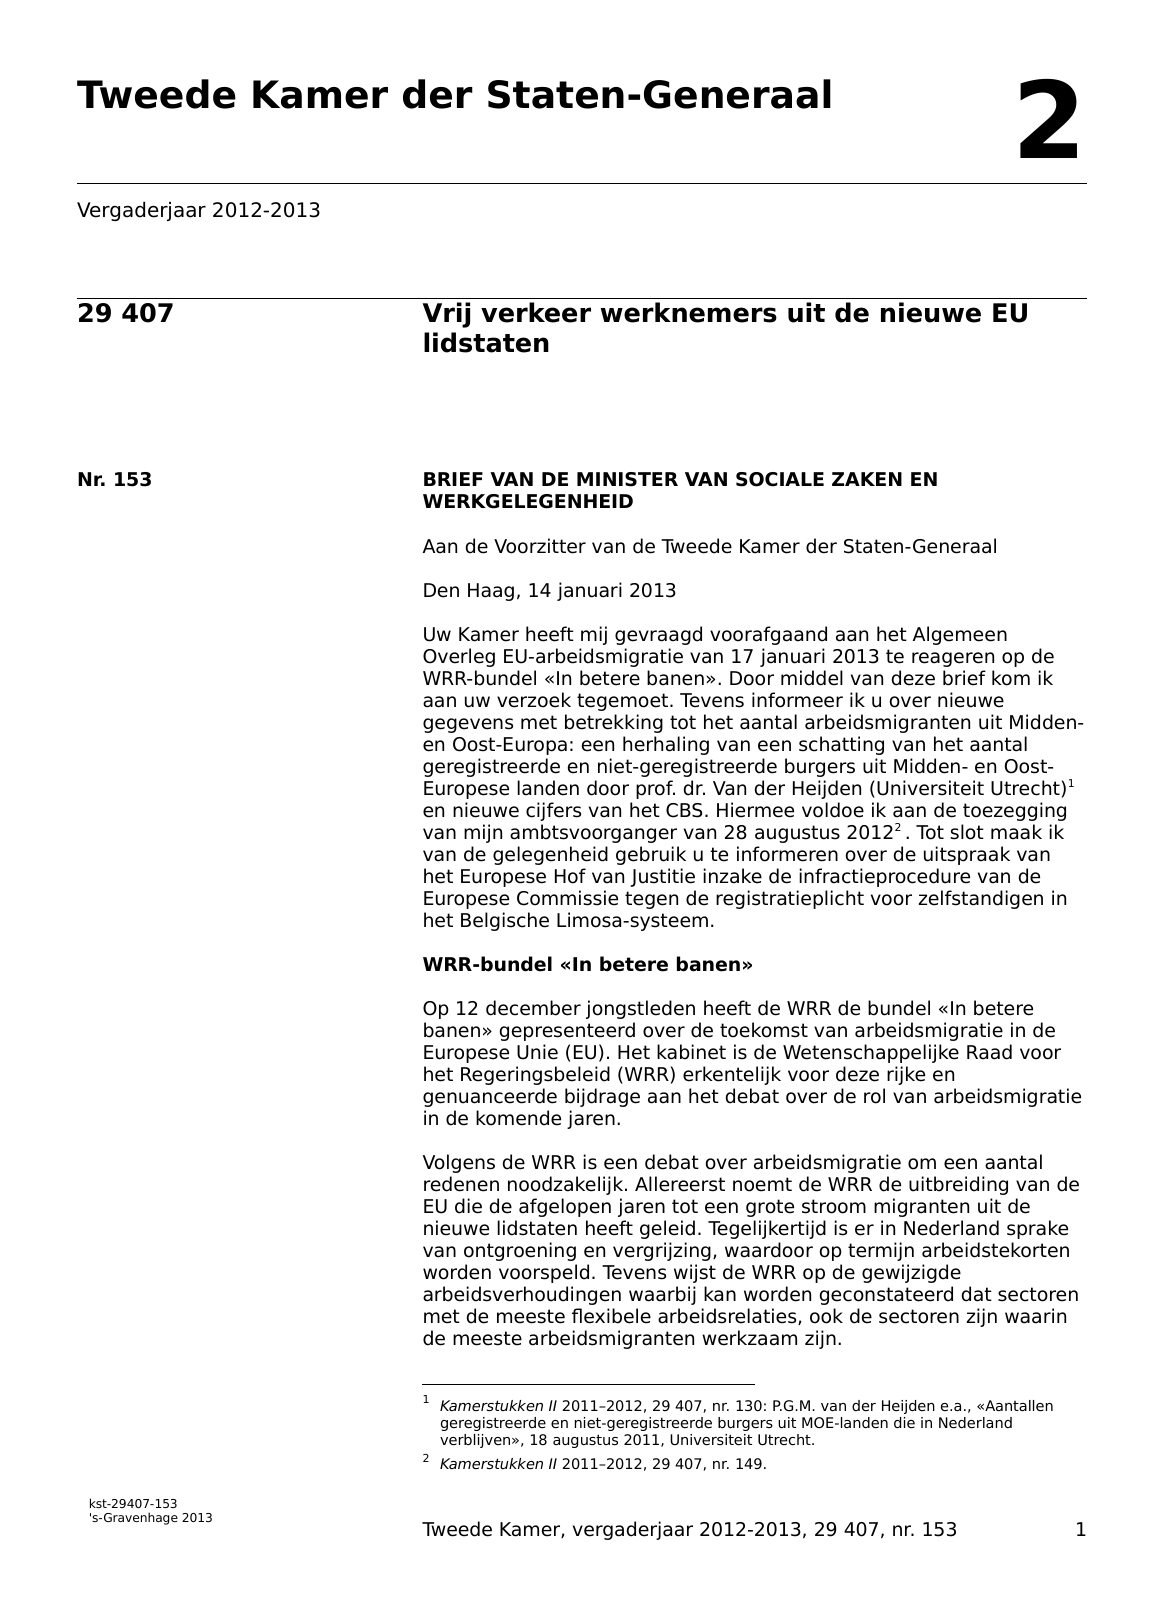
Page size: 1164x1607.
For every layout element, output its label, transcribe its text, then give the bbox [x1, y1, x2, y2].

text kst-29407-153 [88, 1497, 323, 1511]
text Volgens de WRR is een debat over arbeidsmigratie om een aantal redenen noodzakelijk. Allereerst noemt de WRR de uitbreiding van de EU die de afgelopen jaren tot een grote stroom migranten uit de nieuwe lidstaten heeft geleid. Tegelijkertijd is er in Nederland sprake van ontgroening en vergrijzing, waardoor op termijn arbeidstekorten worden voorspeld. Tevens wijst de WRR op de gewijzigde arbeidsverhoudingen waarbij kan worden geconstateerd dat sectoren met de meeste flexibele arbeidsrelaties, ook de sectoren zijn waarin de meeste arbeidsmigranten werkzaam zijn. [422, 1152, 1087, 1350]
table_header Tweede Kamer der Staten-Generaal [77, 59, 886, 183]
subtitle 29 407 Vrij verkeer werknemers uit de nieuwe EU lidstaten [77, 299, 1087, 358]
text Kamerstukken II 2011–2012, 29 407, nr. 149. [422, 1452, 1087, 1474]
subtitle Nr. 153 BRIEF VAN DE MINISTER VAN SOCIALE ZAKEN EN WERKGELEGENHEID [77, 469, 1087, 513]
table_cell Vergaderjaar 2012-2013 [77, 184, 1087, 298]
text Den Haag, 14 januari 2013 [422, 580, 1087, 602]
text Aan de Voorzitter van de Tweede Kamer der Staten-Generaal [422, 536, 1087, 557]
text Uw Kamer heeft mij gevraagd voorafgaand aan het Algemeen Overleg EU-arbeidsmigratie van 17 januari 2013 te reageren op de WRR-bundel «In betere banen». Door middel van deze brief kom ik aan uw verzoek tegemoet. Tevens informeer ik u over nieuwe gegevens met betrekking tot het aantal arbeidsmigranten uit Midden- en Oost-Europa: een herhaling van een schatting van het aantal geregistreerde en niet-geregistreerde burgers uit Midden- en Oost-Europese landen door prof. dr. Van der Heijden (Universiteit Utrecht) en nieuwe cijfers van het CBS. Hiermee voldoe ik aan de toezegging van mijn ambtsvoorganger van 28 augustus 2012. Tot slot maak ik van de gelegenheid gebruik u te informeren over de uitspraak van het Europese Hof van Justitie inzake de infractieprocedure van de Europese Commissie tegen de registratieplicht voor zelfstandigen in het Belgische Limosa-systeem. [422, 624, 1087, 932]
subtitle WRR-bundel «In betere banen» [422, 954, 1087, 976]
table_header 2 [886, 59, 1087, 183]
text Kamerstukken II 2011–2012, 29 407, nr. 130: P.G.M. van der Heijden e.a., «Aantallen geregistreerde en niet-geregistreerde burgers uit MOE-landen die in Nederland verblijven», 18 augustus 2011, Universiteit Utrecht. [422, 1393, 1087, 1449]
text 's-Gravenhage 2013 [88, 1511, 323, 1525]
text Op 12 december jongstleden heeft de WRR de bundel «In betere banen» gepresenteerd over de toekomst van arbeidsmigratie in de Europese Unie (EU). Het kabinet is de Wetenschappelijke Raad voor het Regeringsbeleid (WRR) erkentelijk voor deze rijke en genuanceerde bijdrage aan het debat over de rol van arbeidsmigratie in de komende jaren. [422, 998, 1087, 1130]
